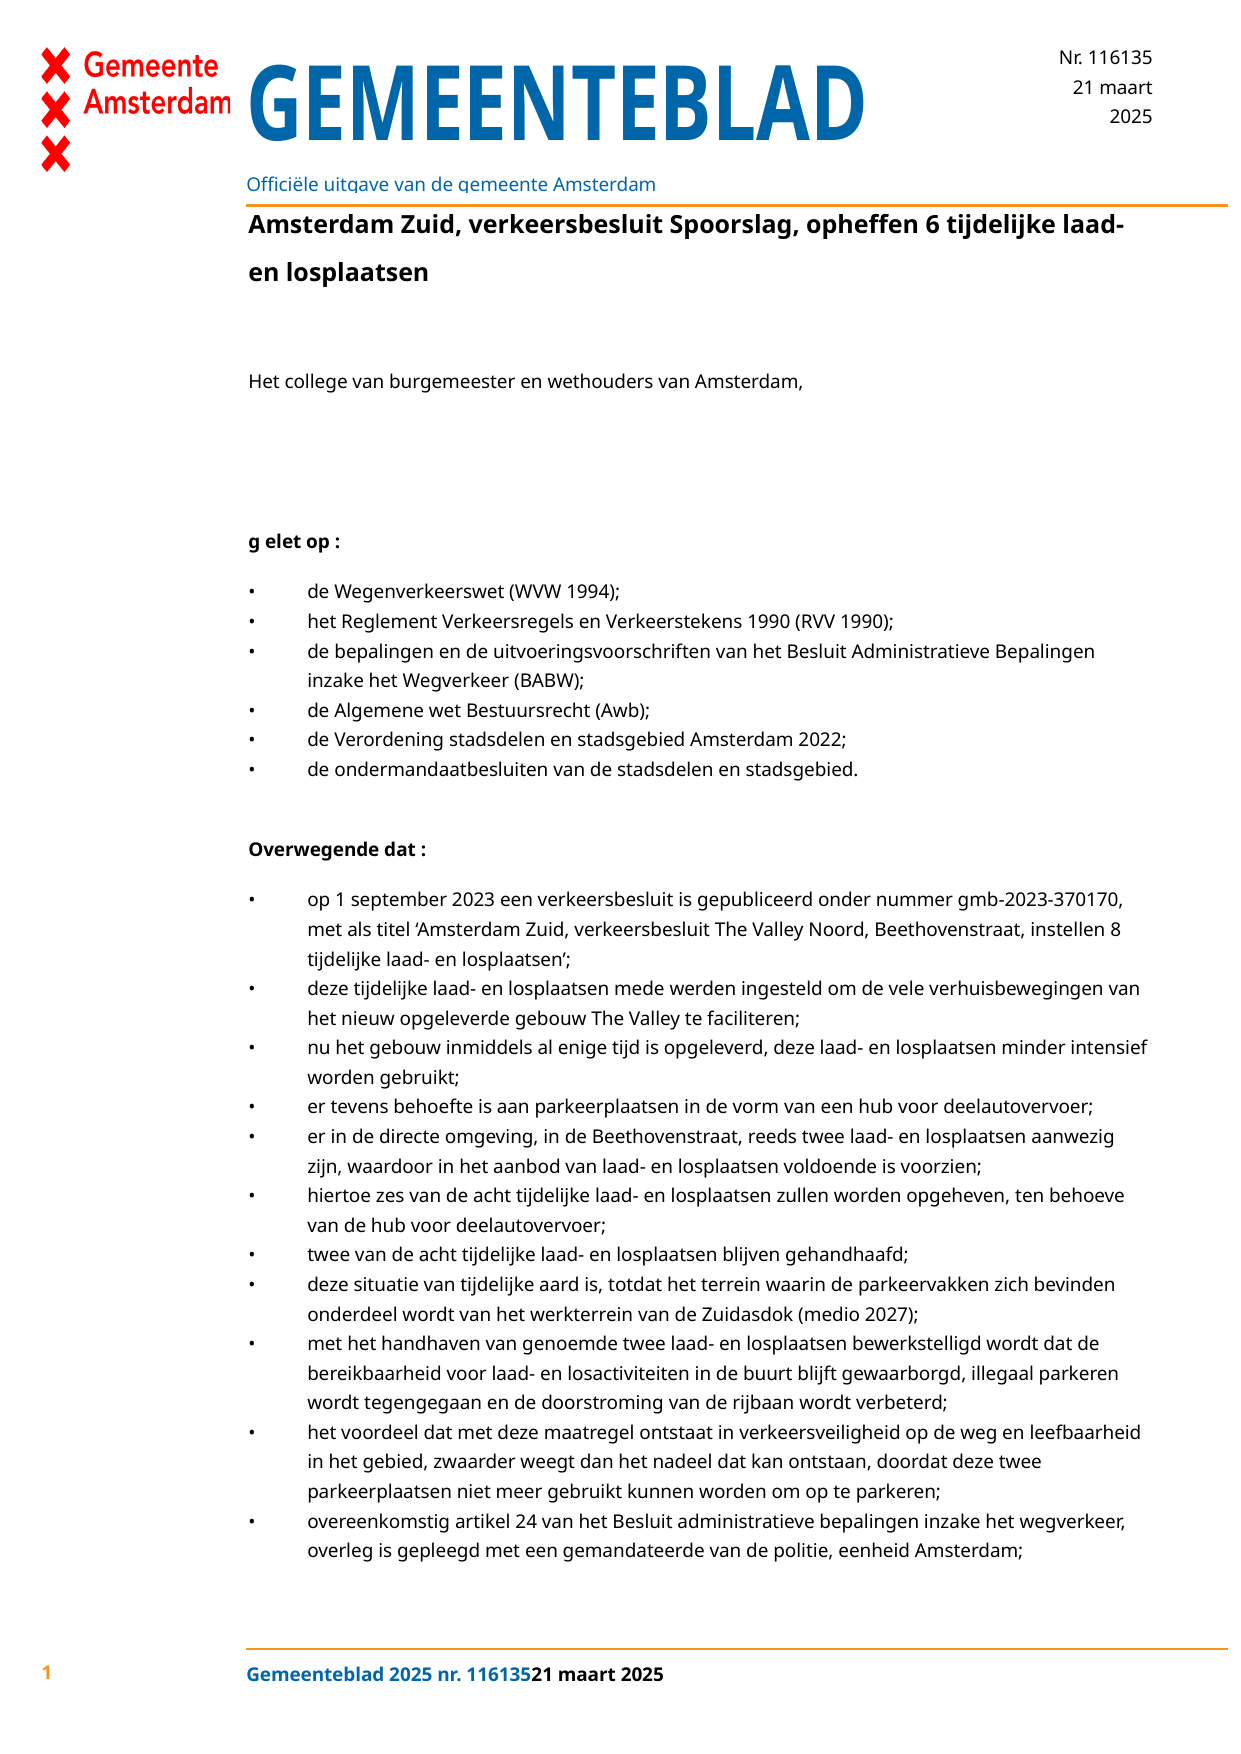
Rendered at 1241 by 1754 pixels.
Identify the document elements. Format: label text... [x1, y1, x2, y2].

list overeenkomstig artikel 24 van het Besluit administratieve bepalingen inzake het wegverkeer, overleg is gepleegd met een gemandateerde van de politie, eenheid Amsterdam; [248, 1508, 1152, 1563]
list deze situatie van tijdelijke aard is, totdat het terrein waarin de parkeervakken zich bevinden onderdeel wordt van het werkterrein van de Zuidasdok (medio 2027); [248, 1271, 1152, 1326]
list nu het gebouw inmiddels al enige tijd is opgeleverd, deze laad- en losplaatsen minder intensief worden gebruikt; [248, 1034, 1152, 1090]
list deze tijdelijke laad- en losplaatsen mede werden ingesteld om de vele verhuisbewegingen van het nieuw opgeleverde gebouw The Valley te faciliteren; [248, 975, 1152, 1031]
list de bepalingen en de uitvoeringsvoorschriften van het Besluit Administratieve Bepalingen inzake het Wegverkeer (BABW); [248, 638, 1152, 693]
list de Wegenverkeerswet (WVW 1994); [248, 579, 1152, 604]
list er tevens behoefte is aan parkeerplaatsen in de vorm van een hub voor deelautovervoer; [248, 1094, 1152, 1119]
list met het handhaven van genoemde twee laad- en losplaatsen bewerkstelligd wordt dat de bereikbaarheid voor laad- en losactiviteiten in de buurt blijft gewaarborgd, illegaal parkeren wordt tegengegaan en de doorstroming van de rijbaan wordt verbeterd; [248, 1330, 1152, 1415]
text Overwegende dat : [248, 836, 1152, 862]
list er in de directe omgeving, in de Beethovenstraat, reeds twee laad- en losplaatsen aanwezig zijn, waardoor in het aanbod van laad- en losplaatsen voldoende is voorzien; [248, 1123, 1152, 1178]
list het Reglement Verkeersregels en Verkeerstekens 1990 (RVV 1990); [248, 608, 1152, 634]
list het voordeel dat met deze maatregel ontstaat in verkeersveiligheid op de weg en leefbaarheid in het gebied, zwaarder weegt dan het nadeel dat kan ontstaan, doordat deze twee parkeerplaatsen niet meer gebruikt kunnen worden om op te parkeren; [248, 1419, 1152, 1504]
text Amsterdam Zuid, verkeersbesluit Spoorslag, opheffen 6 tijdelijke laad- en losplaatsen [248, 207, 1152, 288]
list de Algemene wet Bestuursrecht (Awb); [248, 697, 1152, 723]
picture [41, 47, 231, 172]
list hiertoe zes van de acht tijdelijke laad- en losplaatsen zullen worden opgeheven, ten behoeve van de hub voor deelautovervoer; [248, 1182, 1152, 1238]
list de Verordening stadsdelen en stadsgebied Amsterdam 2022; [248, 727, 1152, 752]
list twee van de acht tijdelijke laad- en losplaatsen blijven gehandhaafd; [248, 1242, 1152, 1267]
text Het college van burgemeester en wethouders van Amsterdam, [248, 368, 1152, 394]
list op 1 september 2023 een verkeersbesluit is gepubliceerd onder nummer gmb-2023-370170, met als titel ‘Amsterdam Zuid, verkeersbesluit The Valley Noord, Beethovenstraat, instellen 8 tijdelijke laad- en losplaatsen’; [248, 887, 1152, 971]
list de ondermandaatbesluiten van de stadsdelen en stadsgebied. [248, 756, 1152, 782]
text g elet op : [248, 528, 1152, 554]
